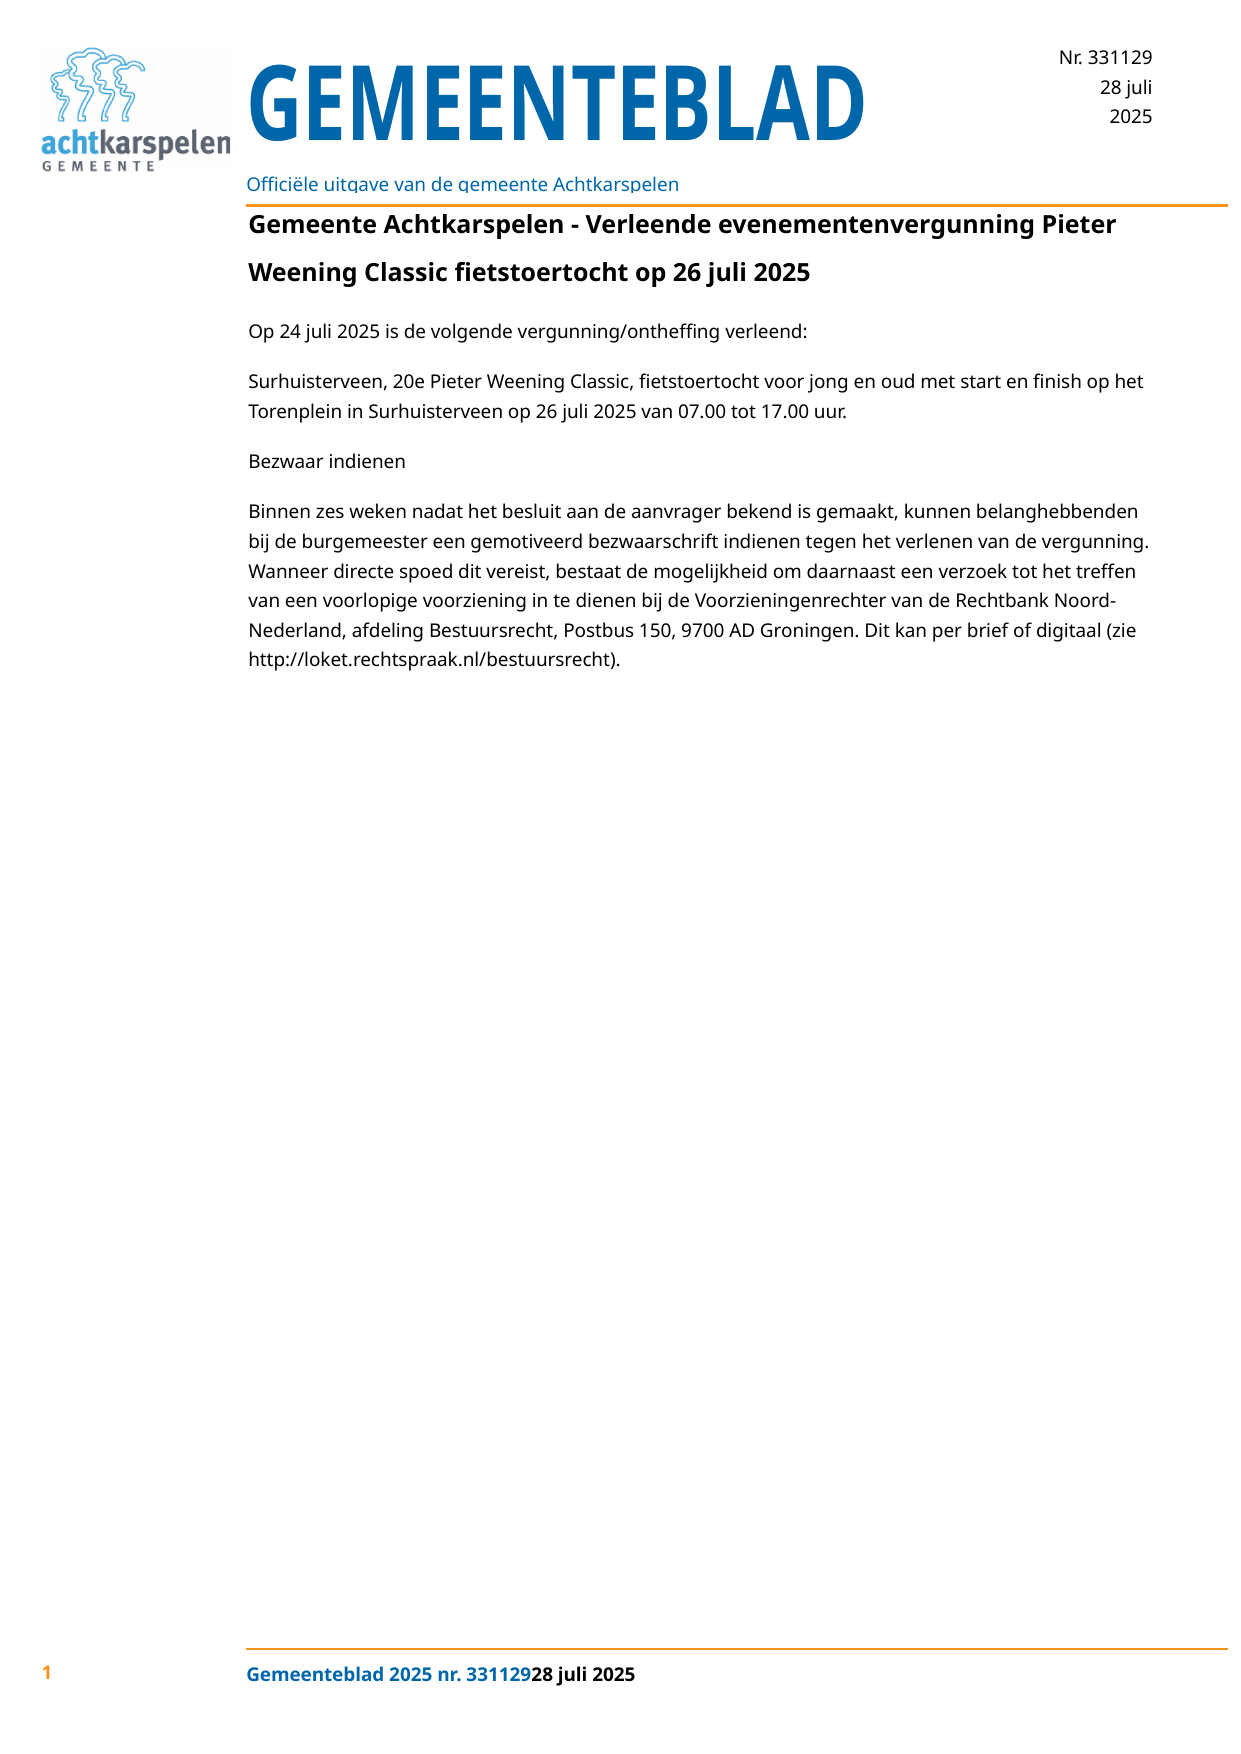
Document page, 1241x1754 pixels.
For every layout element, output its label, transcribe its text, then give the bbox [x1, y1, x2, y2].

picture [41, 47, 231, 172]
text Op 24 juli 2025 is de volgende vergunning/ontheffing verleend: [248, 318, 1152, 344]
text Surhuisterveen, 20e Pieter Weening Classic, fietstoertocht voor jong en oud met start en finish op het Torenplein in Surhuisterveen op 26 juli 2025 van 07.00 tot 17.00 uur. [248, 368, 1152, 424]
text Binnen zes weken nadat het besluit aan de aanvrager bekend is gemaakt, kunnen belanghebbenden bij de burgemeester een gemotiveerd bezwaarschrift indienen tegen het verlenen van de vergunning. Wanneer directe spoed dit vereist, bestaat de mogelijkheid om daarnaast een verzoek tot het treffen van een voorlopige voorziening in te dienen bij de Voorzieningenrechter van de Rechtbank Noord-Nederland, afdeling Bestuursrecht, Postbus 150, 9700 AD Groningen. Dit kan per brief of digitaal (zie http://loket.rechtspraak.nl/bestuursrecht). [248, 499, 1152, 672]
text Bezwaar indienen [248, 448, 1152, 474]
text Gemeente Achtkarspelen - Verleende evenementenvergunning Pieter Weening Classic fietstoertocht op 26 juli 2025 [248, 207, 1152, 288]
